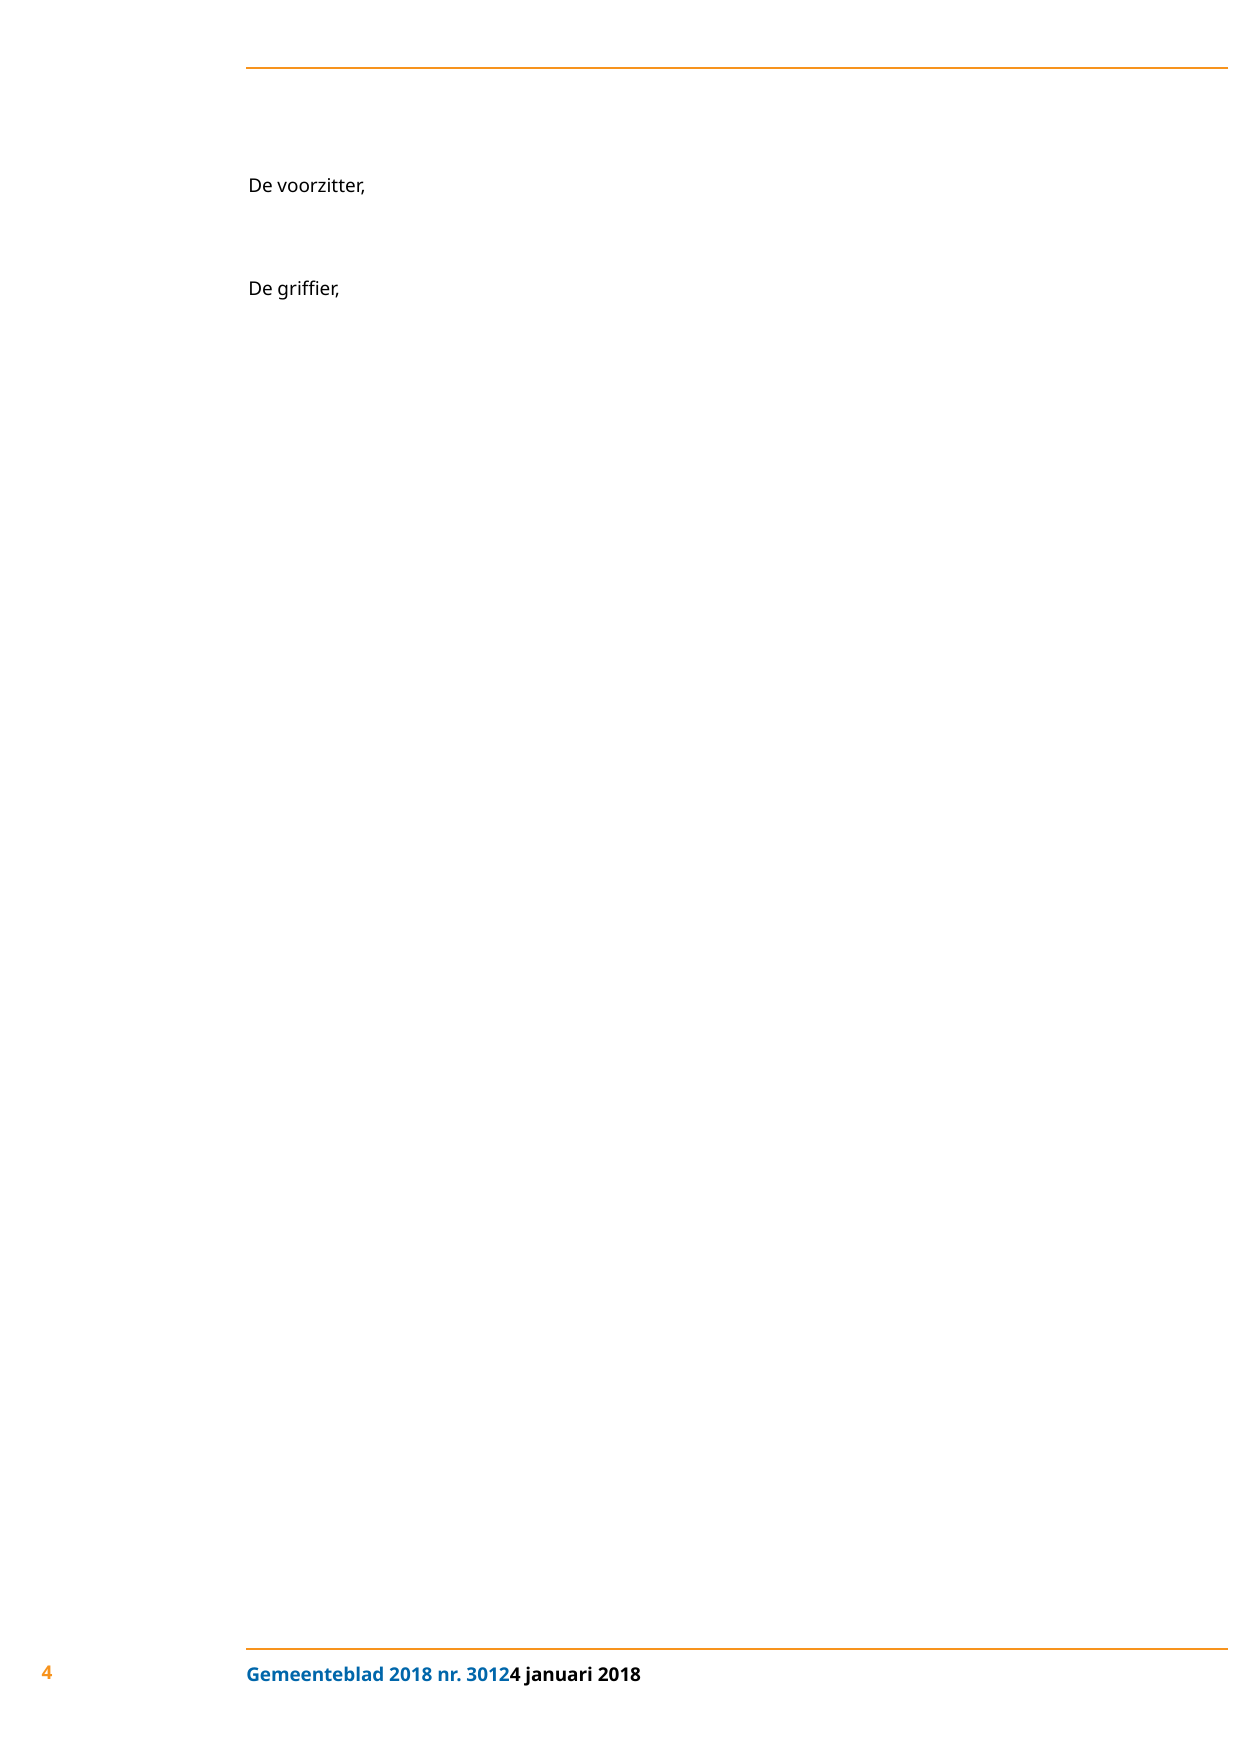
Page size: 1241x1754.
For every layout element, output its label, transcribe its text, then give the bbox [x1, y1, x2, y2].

picture [41, 47, 231, 172]
text De griffier, [248, 275, 1152, 301]
text De voorzitter, [248, 172, 1152, 198]
